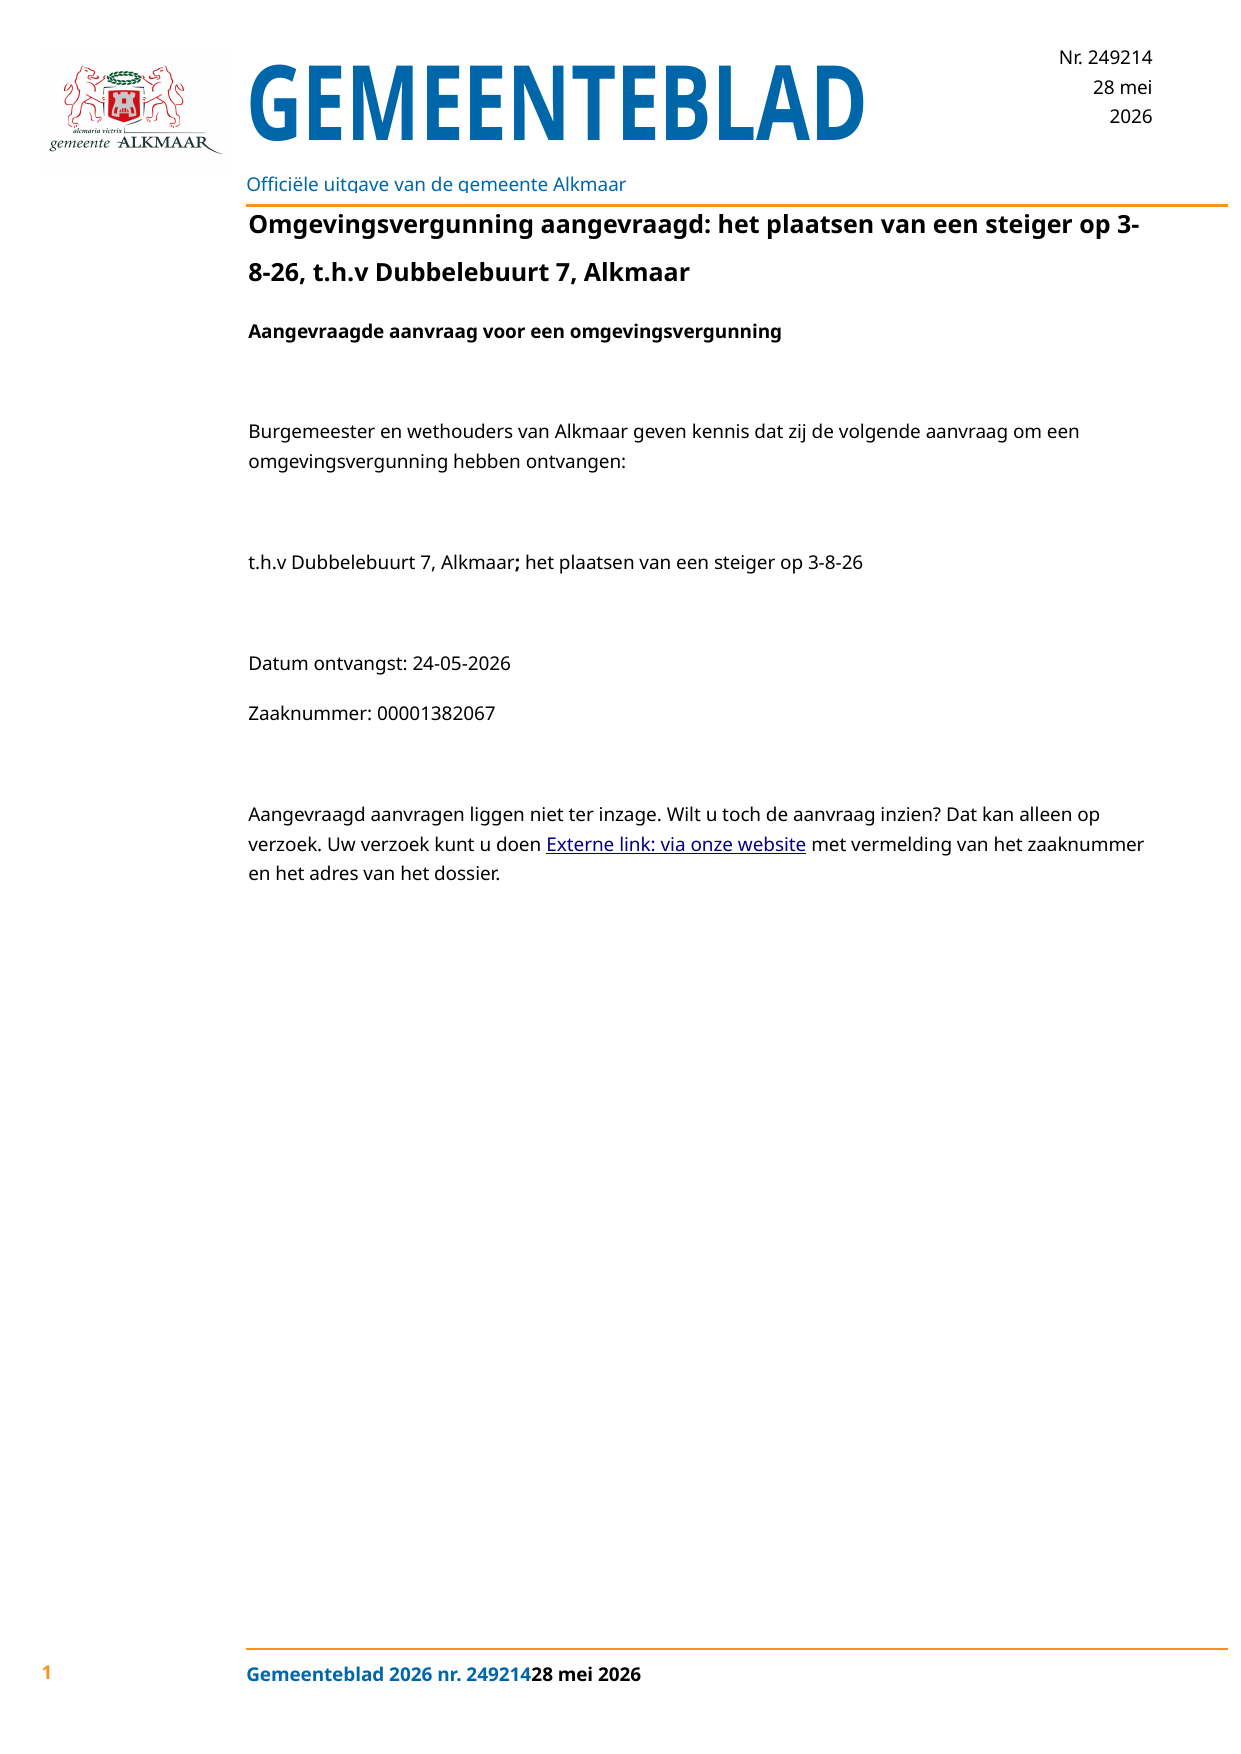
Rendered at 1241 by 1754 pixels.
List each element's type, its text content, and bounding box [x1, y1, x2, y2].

text Datum ontvangst: 24-05-2026 [248, 650, 1152, 676]
text Aangevraagde aanvraag voor een omgevingsvergunning [248, 318, 1152, 344]
picture [41, 47, 231, 172]
text t.h.v Dubbelebuurt 7, Alkmaar; het plaatsen van een steiger op 3-8-26 [248, 549, 1152, 575]
text Aangevraagd aanvragen liggen niet ter inzage. Wilt u toch de aanvraag inzien? Dat kan alleen op verzoek. Uw verzoek kunt u doen Externe link: via onze website met vermelding van het zaaknummer en het adres van het dossier. [248, 801, 1152, 886]
text Burgemeester en wethouders van Alkmaar geven kennis dat zij de volgende aanvraag om een omgevingsvergunning hebben ontvangen: [248, 419, 1152, 474]
text Omgevingsvergunning aangevraagd: het plaatsen van een steiger op 3-8-26, t.h.v Dubbelebuurt 7, Alkmaar [248, 207, 1152, 288]
text Zaaknummer: 00001382067 [248, 700, 1152, 726]
